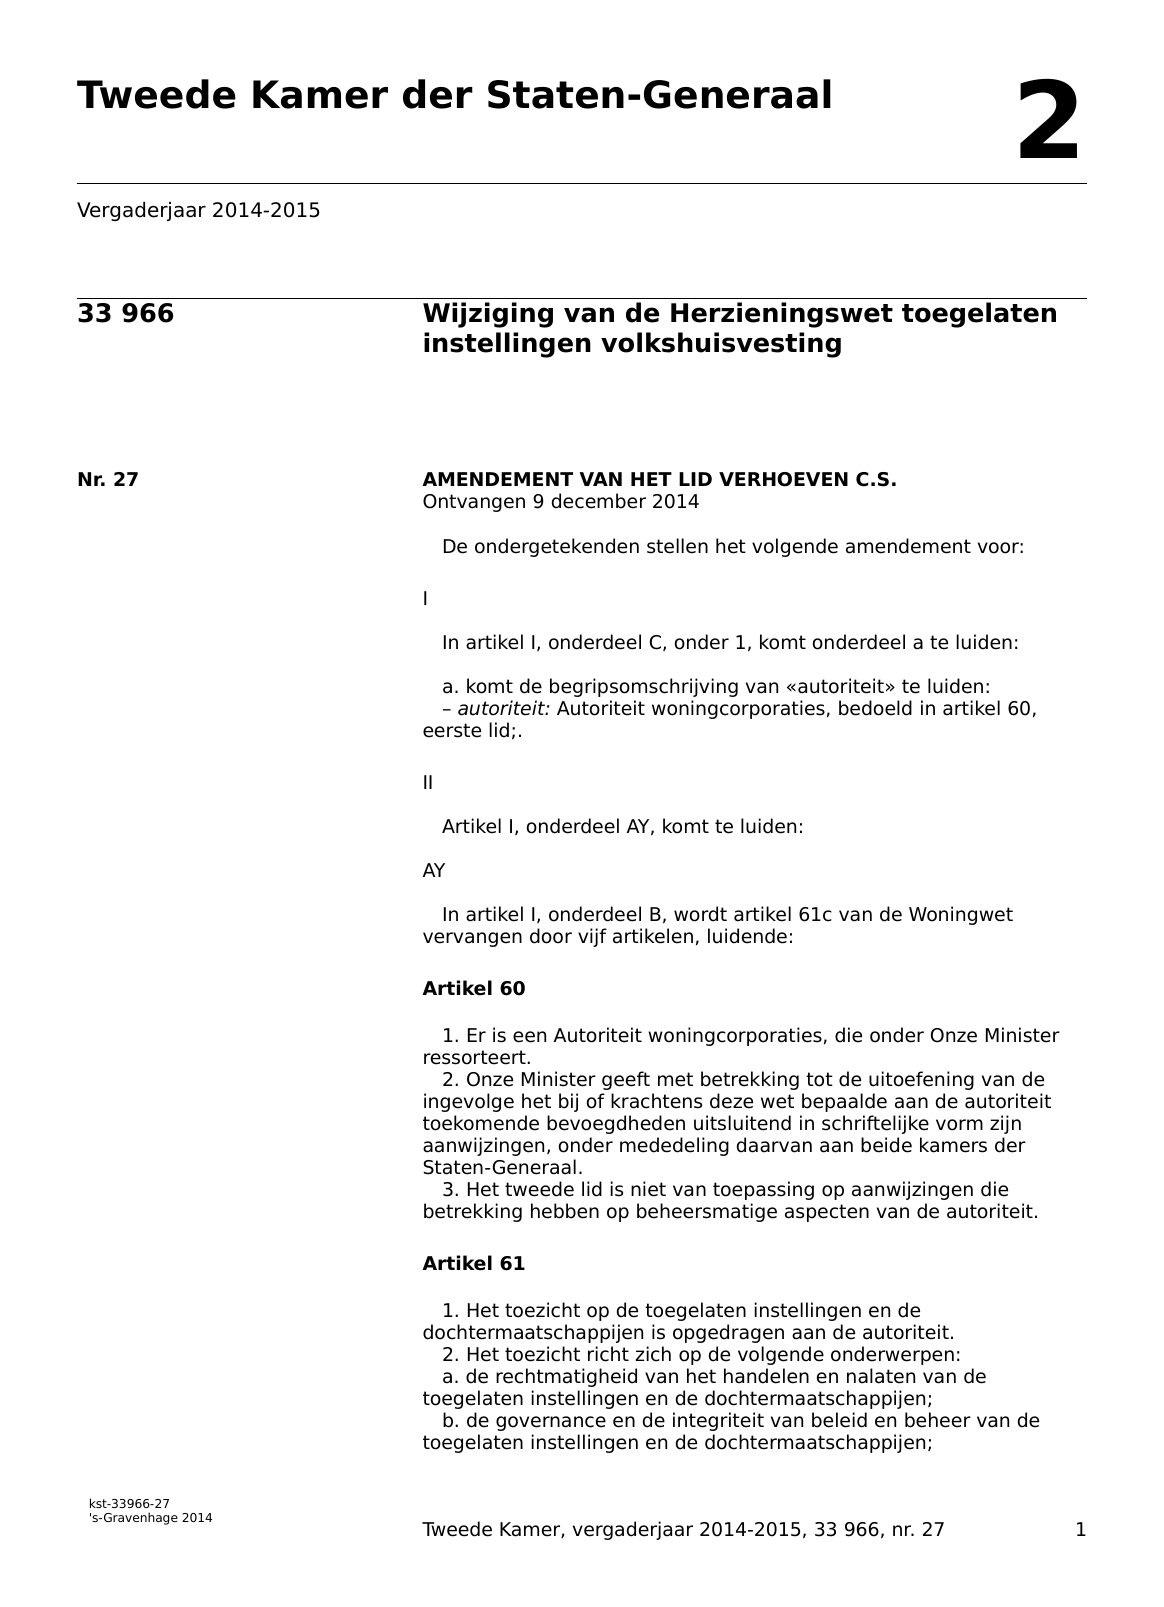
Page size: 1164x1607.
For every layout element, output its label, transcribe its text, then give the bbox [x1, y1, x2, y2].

subtitle I [422, 587, 1087, 609]
text 2. Het toezicht richt zich op de volgende onderwerpen: [422, 1344, 1087, 1366]
text 1. Het toezicht op de toegelaten instellingen en de dochtermaatschappijen is opgedragen aan de autoriteit. [422, 1300, 1087, 1344]
text AY [422, 860, 1087, 882]
subtitle 33 966 Wijziging van de Herzieningswet toegelaten instellingen volkshuisvesting [77, 299, 1087, 358]
table_header Tweede Kamer der Staten-Generaal [77, 59, 886, 183]
text 3. Het tweede lid is niet van toepassing op aanwijzingen die betrekking hebben op beheersmatige aspecten van de autoriteit. [422, 1179, 1087, 1223]
subtitle Artikel 61 [422, 1253, 1087, 1275]
text 1. Er is een Autoriteit woningcorporaties, die onder Onze Minister ressorteert. [422, 1025, 1087, 1069]
text Ontvangen 9 december 2014 [422, 491, 1087, 513]
subtitle Nr. 27 AMENDEMENT VAN HET LID VERHOEVEN C.S. [77, 469, 1087, 491]
text – autoriteit: Autoriteit woningcorporaties, bedoeld in artikel 60, eerste lid;. [422, 698, 1087, 742]
text In artikel I, onderdeel C, onder 1, komt onderdeel a te luiden: [422, 632, 1087, 654]
subtitle Artikel 60 [422, 978, 1087, 1000]
text In artikel I, onderdeel B, wordt artikel 61c van de Woningwet vervangen door vijf artikelen, luidende: [422, 904, 1087, 948]
text 2. Onze Minister geeft met betrekking tot de uitoefening van de ingevolge het bij of krachtens deze wet bepaalde aan de autoriteit toekomende bevoegdheden uitsluitend in schriftelijke vorm zijn aanwijzingen, onder mededeling daarvan aan beide kamers der Staten-Generaal. [422, 1069, 1087, 1179]
text a. de rechtmatigheid van het handelen en nalaten van de toegelaten instellingen en de dochtermaatschappijen; [422, 1366, 1087, 1410]
text a. komt de begripsomschrijving van «autoriteit» te luiden: [422, 676, 1087, 698]
text kst-33966-27 [88, 1497, 323, 1511]
table_cell Vergaderjaar 2014-2015 [77, 184, 1087, 298]
text b. de governance en de integriteit van beleid en beheer van de toegelaten instellingen en de dochtermaatschappijen; [422, 1410, 1087, 1454]
table_header 2 [886, 59, 1087, 183]
text De ondergetekenden stellen het volgende amendement voor: [422, 536, 1087, 557]
subtitle II [422, 772, 1087, 794]
text 's-Gravenhage 2014 [88, 1511, 323, 1525]
text Artikel I, onderdeel AY, komt te luiden: [422, 816, 1087, 838]
